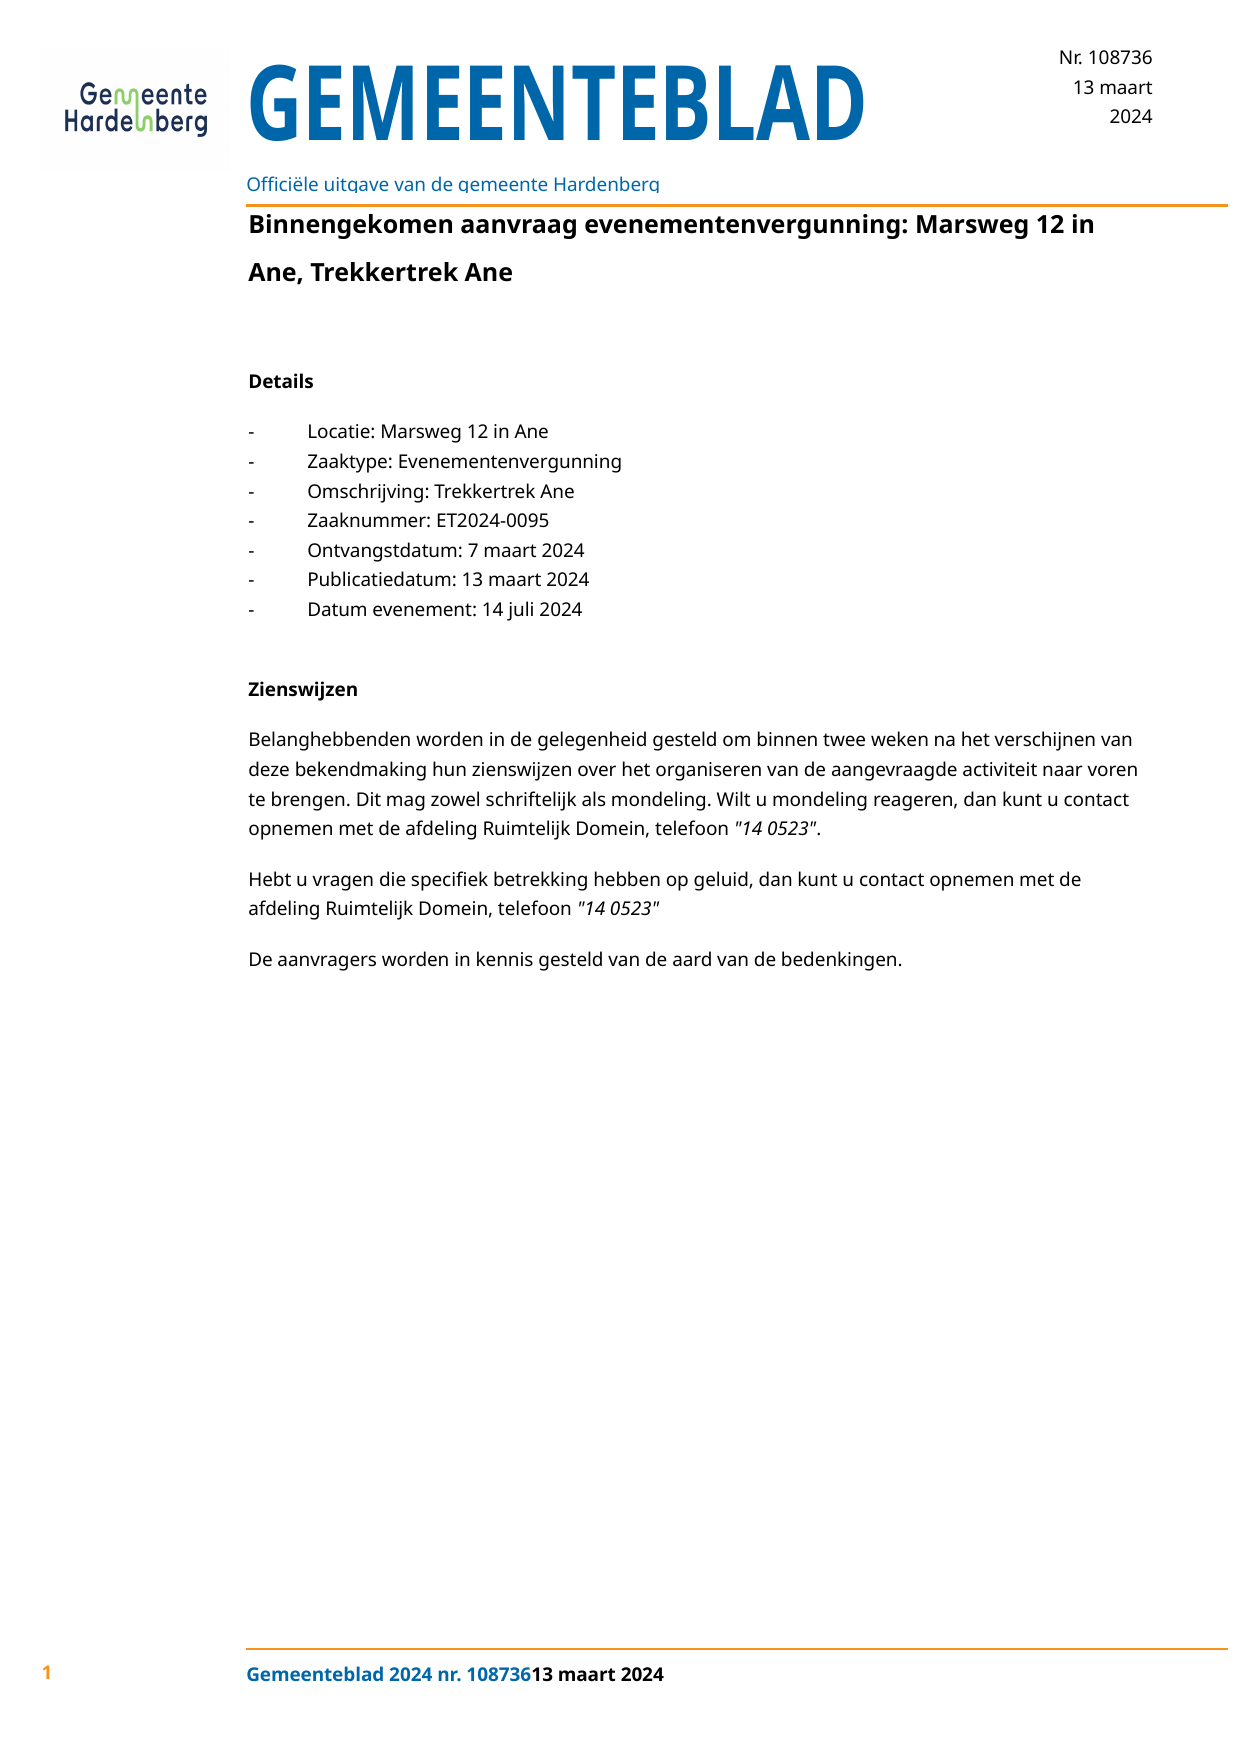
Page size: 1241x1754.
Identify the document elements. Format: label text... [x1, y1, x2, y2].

list Ontvangstdatum: 7 maart 2024 [248, 537, 1152, 563]
text Hebt u vragen die specifiek betrekking hebben op geluid, dan kunt u contact opnemen met de afdeling Ruimtelijk Domein, telefoon "14 0523" [248, 866, 1152, 921]
text Zienswijzen [248, 676, 1152, 702]
text Details [248, 368, 1152, 394]
list Omschrijving: Trekkertrek Ane [248, 478, 1152, 504]
text Binnengekomen aanvraag evenementenvergunning: Marsweg 12 in Ane, Trekkertrek Ane [248, 207, 1152, 288]
text Belanghebbenden worden in de gelegenheid gesteld om binnen twee weken na het verschijnen van deze bekendmaking hun zienswijzen over het organiseren van de aangevraagde activiteit naar voren te brengen. Dit mag zowel schriftelijk als mondeling. Wilt u mondeling reageren, dan kunt u contact opnemen met de afdeling Ruimtelijk Domein, telefoon "14 0523". [248, 727, 1152, 841]
list Zaaktype: Evenementenvergunning [248, 448, 1152, 474]
list Datum evenement: 14 juli 2024 [248, 596, 1152, 622]
picture [41, 47, 231, 172]
text De aanvragers worden in kennis gesteld van de aard van de bedenkingen. [248, 946, 1152, 972]
list Zaaknummer: ET2024-0095 [248, 507, 1152, 533]
list Locatie: Marsweg 12 in Ane [248, 419, 1152, 444]
list Publicatiedatum: 13 maart 2024 [248, 567, 1152, 592]
